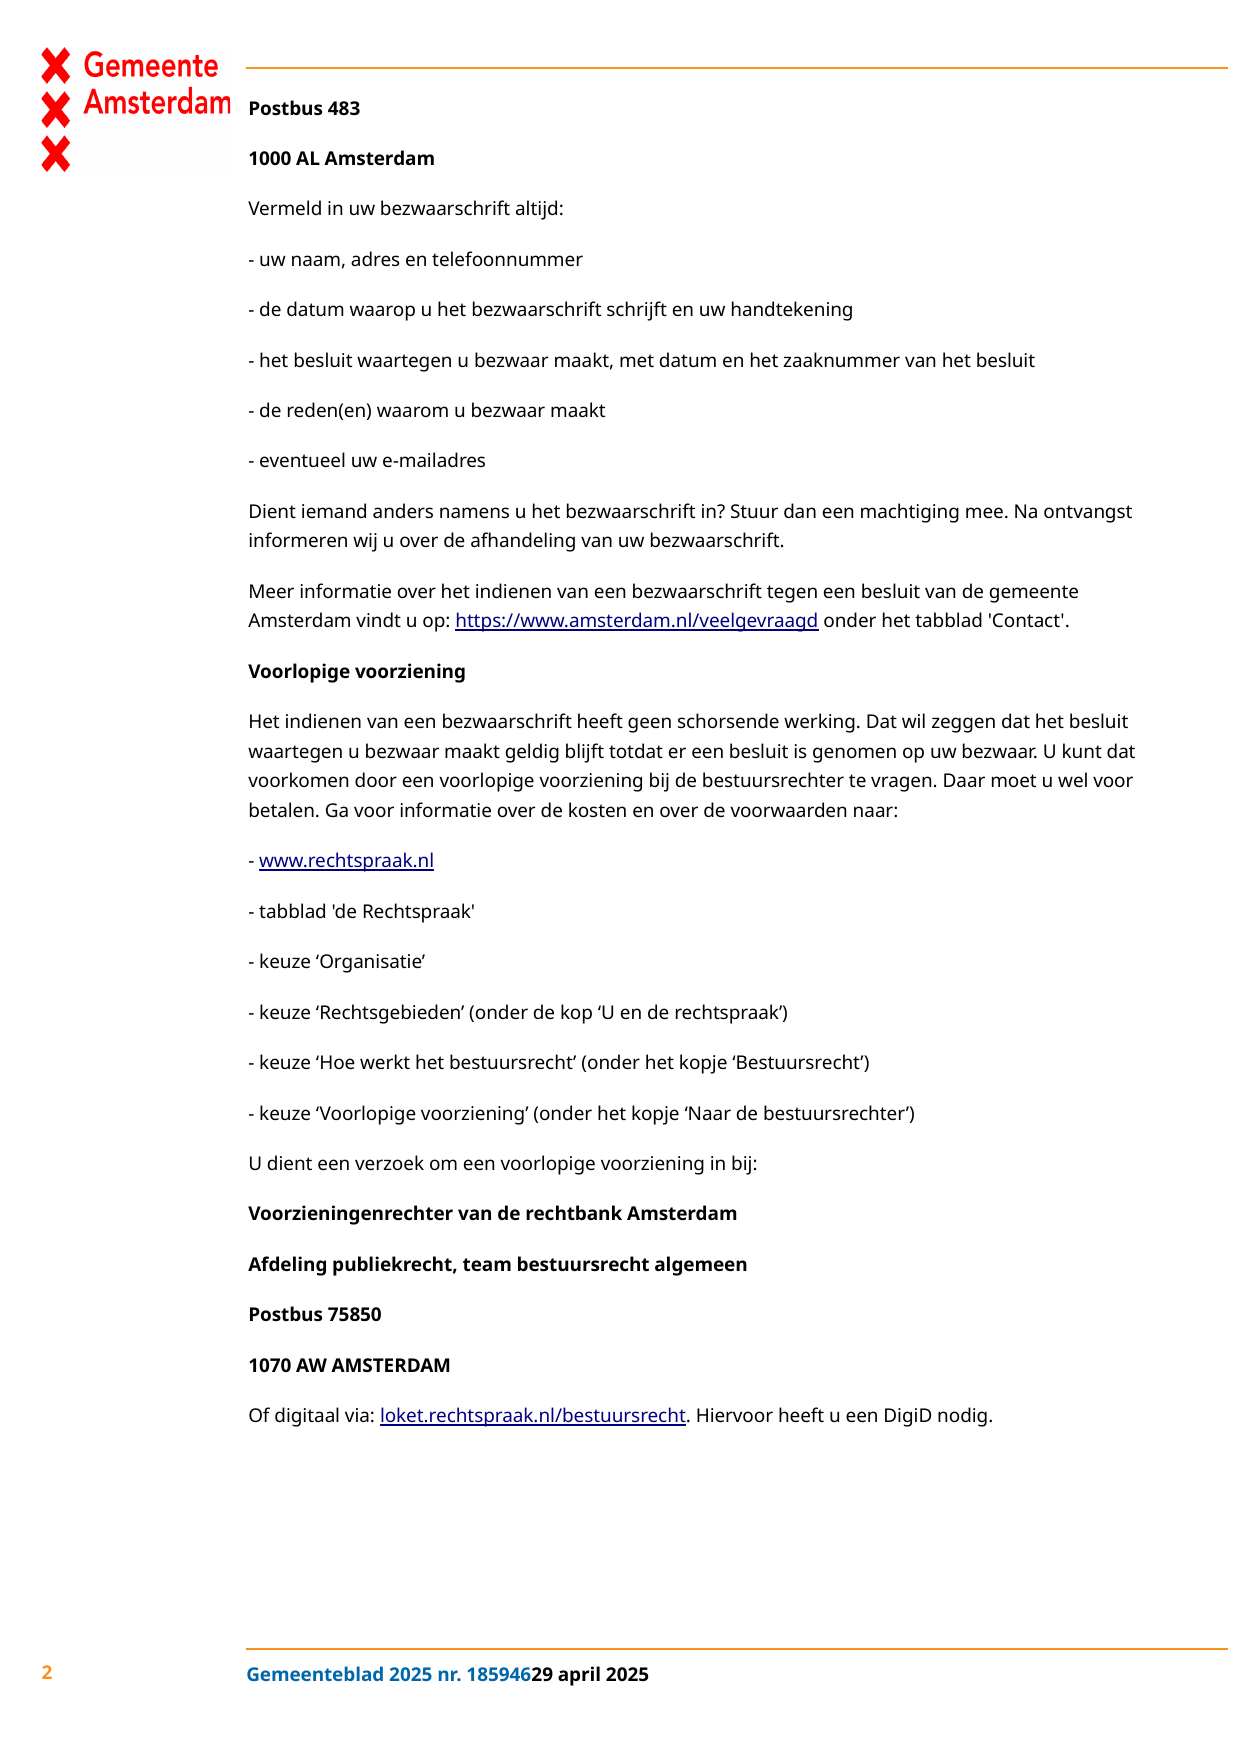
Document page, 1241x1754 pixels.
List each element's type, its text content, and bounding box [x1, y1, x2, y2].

text Postbus 483 [248, 95, 1152, 121]
text - keuze ‘Rechtsgebieden’ (onder de kop ‘U en de rechtspraak’) [248, 999, 1152, 1025]
text Dient iemand anders namens u het bezwaarschrift in? Stuur dan een machtiging mee. Na ontvangst informeren wij u over de afhandeling van uw bezwaarschrift. [248, 498, 1152, 553]
text Postbus 75850 [248, 1301, 1152, 1327]
text Het indienen van een bezwaarschrift heeft geen schorsende werking. Dat wil zeggen dat het besluit waartegen u bezwaar maakt geldig blijft totdat er een besluit is genomen op uw bezwaar. U kunt dat voorkomen door een voorlopige voorziening bij de bestuursrechter te vragen. Daar moet u wel voor betalen. Ga voor informatie over de kosten en over de voorwaarden naar: [248, 708, 1152, 823]
text - eventueel uw e-mailadres [248, 448, 1152, 473]
picture [41, 47, 231, 172]
text - keuze ‘Hoe werkt het bestuursrecht’ (onder het kopje ‘Bestuursrecht’) [248, 1049, 1152, 1075]
text Afdeling publiekrecht, team bestuursrecht algemeen [248, 1251, 1152, 1277]
text 1000 AL Amsterdam [248, 145, 1152, 171]
text Voorzieningenrechter van de rechtbank Amsterdam [248, 1201, 1152, 1226]
text Voorlopige voorziening [248, 658, 1152, 684]
text U dient een verzoek om een voorlopige voorziening in bij: [248, 1150, 1152, 1176]
text - tabblad 'de Rechtspraak' [248, 898, 1152, 924]
text - keuze ‘Organisatie’ [248, 948, 1152, 974]
text - uw naam, adres en telefoonnummer [248, 246, 1152, 272]
text - www.rechtspraak.nl [248, 848, 1152, 873]
text - keuze ‘Voorlopige voorziening’ (onder het kopje ‘Naar de bestuursrechter’) [248, 1100, 1152, 1126]
text Of digitaal via: loket.rechtspraak.nl/bestuursrecht. Hiervoor heeft u een DigiD nodig. [248, 1402, 1152, 1428]
text - het besluit waartegen u bezwaar maakt, met datum en het zaaknummer van het besluit [248, 347, 1152, 373]
text - de reden(en) waarom u bezwaar maakt [248, 397, 1152, 423]
text - de datum waarop u het bezwaarschrift schrijft en uw handtekening [248, 296, 1152, 322]
text Meer informatie over het indienen van een bezwaarschrift tegen een besluit van de gemeente Amsterdam vindt u op: https://www.amsterdam.nl/veelgevraagd onder het tabblad 'Contact'. [248, 578, 1152, 633]
text 1070 AW AMSTERDAM [248, 1352, 1152, 1378]
text Vermeld in uw bezwaarschrift altijd: [248, 196, 1152, 221]
